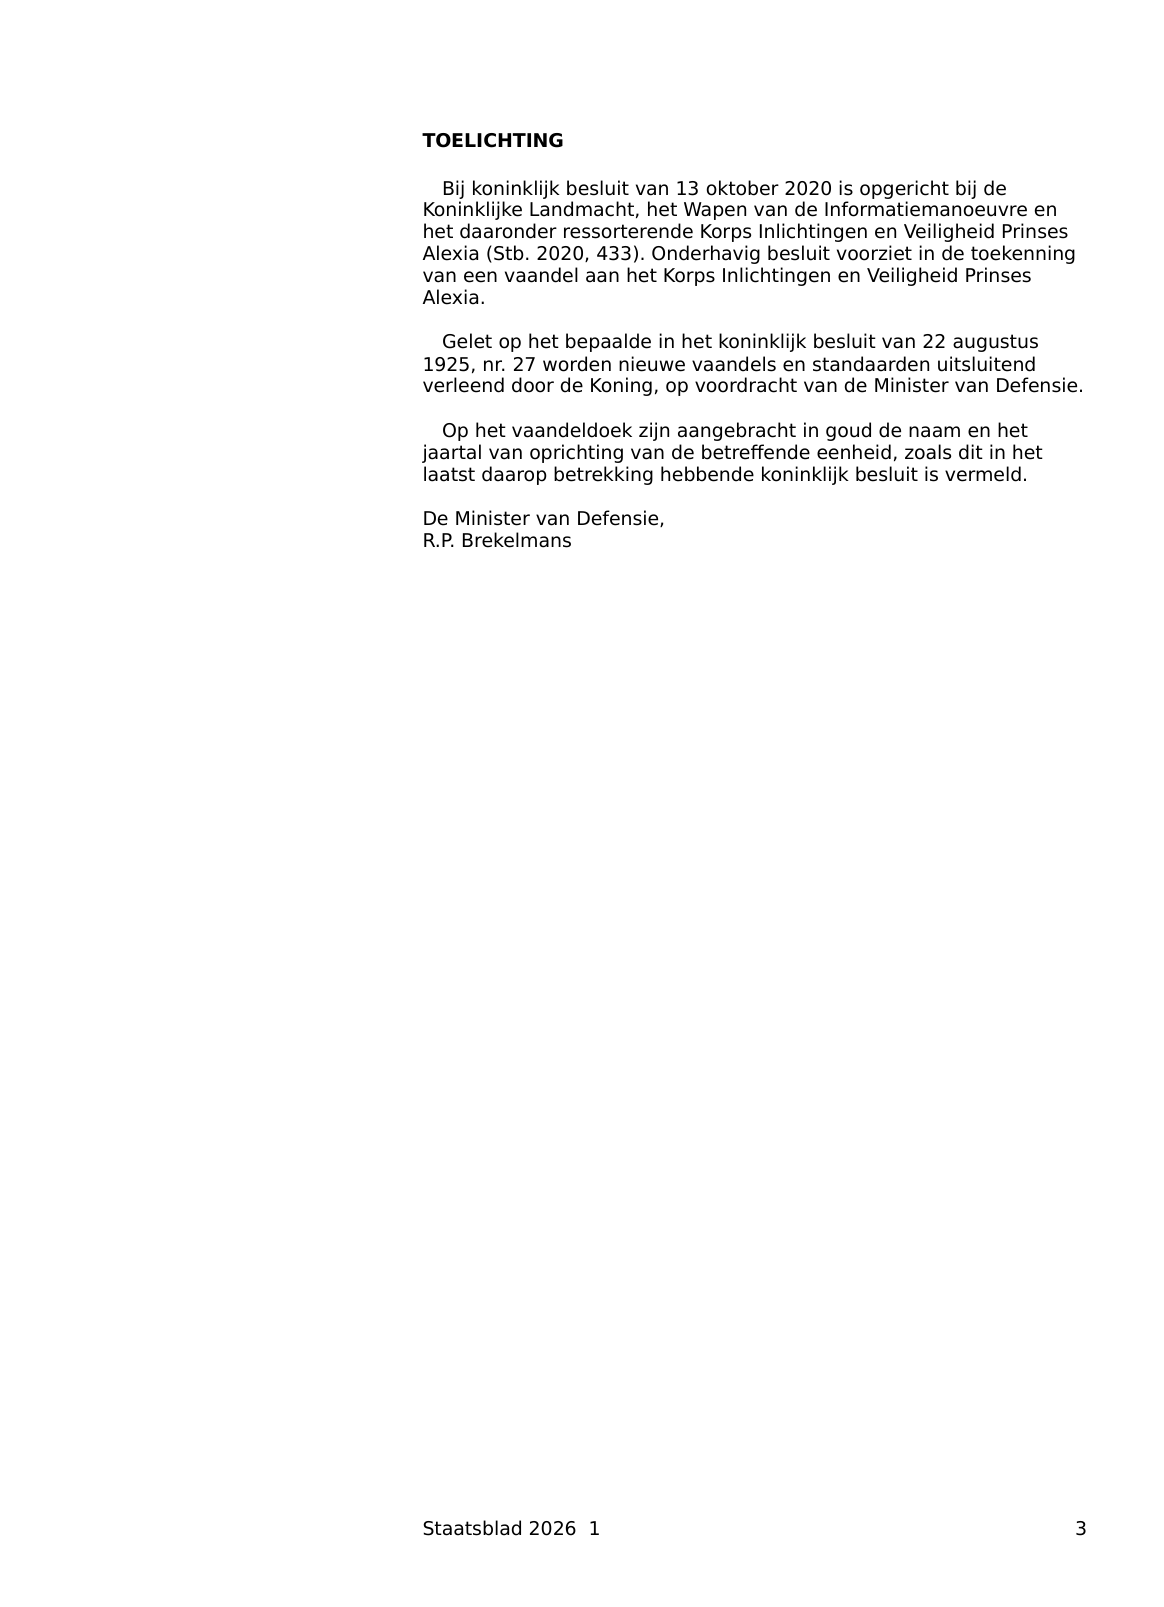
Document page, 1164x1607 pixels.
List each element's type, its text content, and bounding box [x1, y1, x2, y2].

text Gelet op het bepaalde in het koninklijk besluit van 22 augustus 1925, nr. 27 worden nieuwe vaandels en standaarden uitsluitend verleend door de Koning, op voordracht van de Minister van Defensie. [422, 331, 1087, 397]
subtitle TOELICHTING [422, 130, 1087, 152]
text Bij koninklijk besluit van 13 oktober 2020 is opgericht bij de Koninklijke Landmacht, het Wapen van de Informatiemanoeuvre en het daaronder ressorterende Korps Inlichtingen en Veiligheid Prinses Alexia (Stb. 2020, 433). Onderhavig besluit voorziet in de toekenning van een vaandel aan het Korps Inlichtingen en Veiligheid Prinses Alexia. [422, 177, 1087, 309]
text De Minister van Defensie, R.P. Brekelmans [422, 508, 1087, 552]
text Op het vaandeldoek zijn aangebracht in goud de naam en het jaartal van oprichting van de betreffende eenheid, zoals dit in het laatst daarop betrekking hebbende koninklijk besluit is vermeld. [422, 419, 1087, 486]
